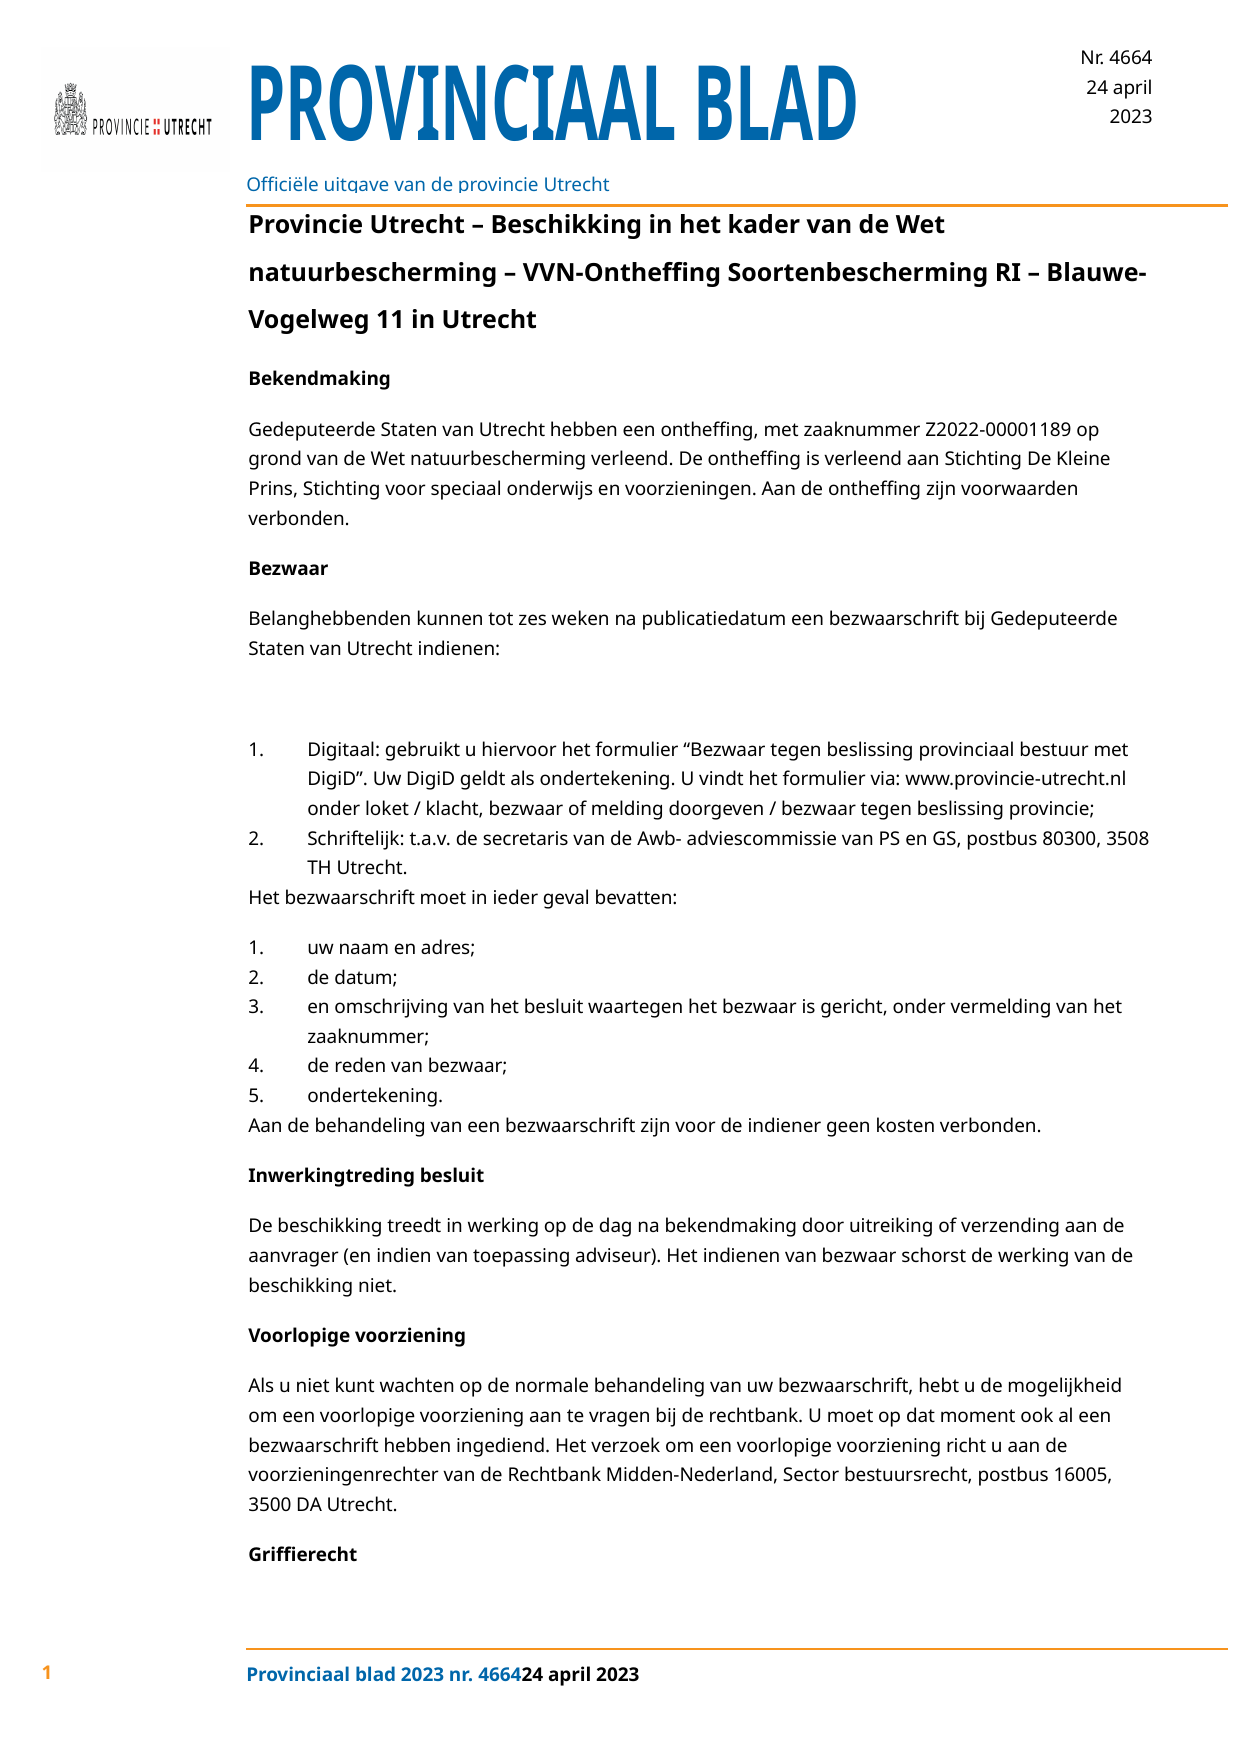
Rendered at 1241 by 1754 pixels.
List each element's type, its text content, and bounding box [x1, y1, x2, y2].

list ondertekening. [248, 1082, 1152, 1108]
list Digitaal: gebruikt u hiervoor het formulier “Bezwaar tegen beslissing provinciaal bestuur met DigiD”. Uw DigiD geldt als ondertekening. U vindt het formulier via: www.provincie-utrecht.nl onder loket / klacht, bezwaar of melding doorgeven / bezwaar tegen beslissing provincie; [248, 736, 1152, 821]
text Gedeputeerde Staten van Utrecht hebben een ontheffing, met zaaknummer Z2022-00001189 op grond van de Wet natuurbescherming verleend. De ontheffing is verleend aan Stichting De Kleine Prins, Stichting voor speciaal onderwijs en voorzieningen. Aan de ontheffing zijn voorwaarden verbonden. [248, 416, 1152, 530]
text Provincie Utrecht – Beschikking in het kader van de Wet natuurbescherming – VVN-Ontheffing Soortenbescherming RI – Blauwe-Vogelweg 11 in Utrecht [248, 207, 1152, 336]
list de reden van bezwaar; [248, 1053, 1152, 1078]
text Bekendmaking [248, 366, 1152, 391]
text Het bezwaarschrift moet in ieder geval bevatten: [248, 884, 1152, 909]
text Belanghebbenden kunnen tot zes weken na publicatiedatum een bezwaarschrift bij Gedeputeerde Staten van Utrecht indienen: [248, 606, 1152, 661]
text Aan de behandeling van een bezwaarschrift zijn voor de indiener geen kosten verbonden. [248, 1112, 1152, 1137]
text De beschikking treedt in werking op de dag na bekendmaking door uitreiking of verzending aan de aanvrager (en indien van toepassing adviseur). Het indienen van bezwaar schorst de werking van de beschikking niet. [248, 1213, 1152, 1297]
list Schriftelijk: t.a.v. de secretaris van de Awb- adviescommissie van PS en GS, postbus 80300, 3508 TH Utrecht. [248, 825, 1152, 880]
list de datum; [248, 964, 1152, 989]
text Griffierecht [248, 1541, 1152, 1567]
picture [41, 47, 231, 172]
list uw naam en adres; [248, 934, 1152, 960]
text Bezwaar [248, 555, 1152, 581]
list en omschrijving van het besluit waartegen het bezwaar is gericht, onder vermelding van het zaaknummer; [248, 993, 1152, 1049]
text Voorlopige voorziening [248, 1322, 1152, 1348]
text Inwerkingtreding besluit [248, 1162, 1152, 1188]
text Als u niet kunt wachten op de normale behandeling van uw bezwaarschrift, hebt u de mogelijkheid om een voorlopige voorziening aan te vragen bij de rechtbank. U moet op dat moment ook al een bezwaarschrift hebben ingediend. Het verzoek om een voorlopige voorziening richt u aan de voorzieningenrechter van de Rechtbank Midden-Nederland, Sector bestuursrecht, postbus 16005, 3500 DA Utrecht. [248, 1373, 1152, 1517]
